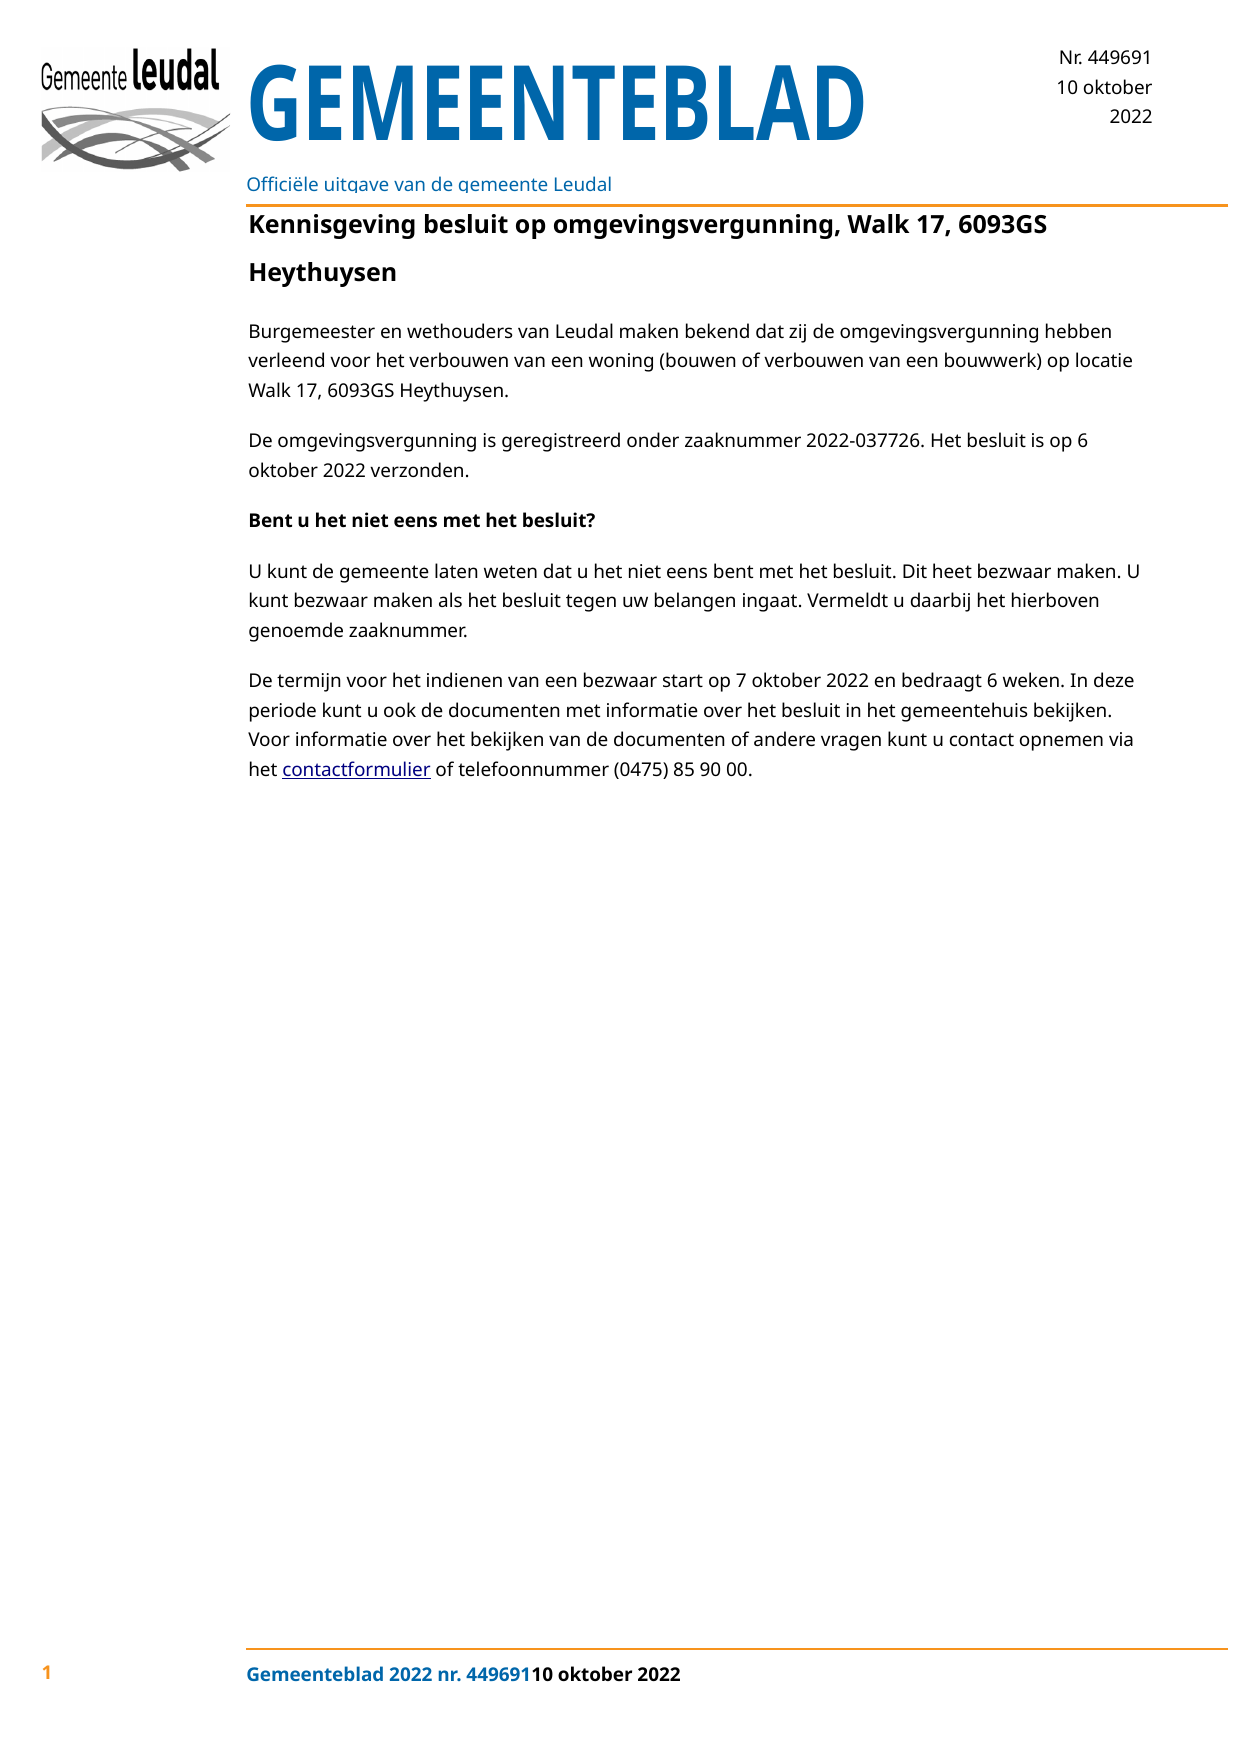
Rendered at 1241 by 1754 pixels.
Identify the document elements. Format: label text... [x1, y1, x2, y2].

text Bent u het niet eens met het besluit? [248, 507, 1152, 533]
text Kennisgeving besluit op omgevingsvergunning, Walk 17, 6093GS Heythuysen [248, 207, 1152, 288]
text De omgevingsvergunning is geregistreerd onder zaaknummer 2022-037726. Het besluit is op 6 oktober 2022 verzonden. [248, 427, 1152, 483]
picture [41, 47, 231, 172]
text Burgemeester en wethouders van Leudal maken bekend dat zij de omgevingsvergunning hebben verleend voor het verbouwen van een woning (bouwen of verbouwen van een bouwwerk) op locatie Walk 17, 6093GS Heythuysen. [248, 318, 1152, 403]
text U kunt de gemeente laten weten dat u het niet eens bent met het besluit. Dit heet bezwaar maken. U kunt bezwaar maken als het besluit tegen uw belangen ingaat. Vermeldt u daarbij het hierboven genoemde zaaknummer. [248, 558, 1152, 643]
text De termijn voor het indienen van een bezwaar start op 7 oktober 2022 en bedraagt 6 weken. In deze periode kunt u ook de documenten met informatie over het besluit in het gemeentehuis bekijken. Voor informatie over het bekijken van de documenten of andere vragen kunt u contact opnemen via het contactformulier of telefoonnummer (0475) 85 90 00. [248, 667, 1152, 782]
